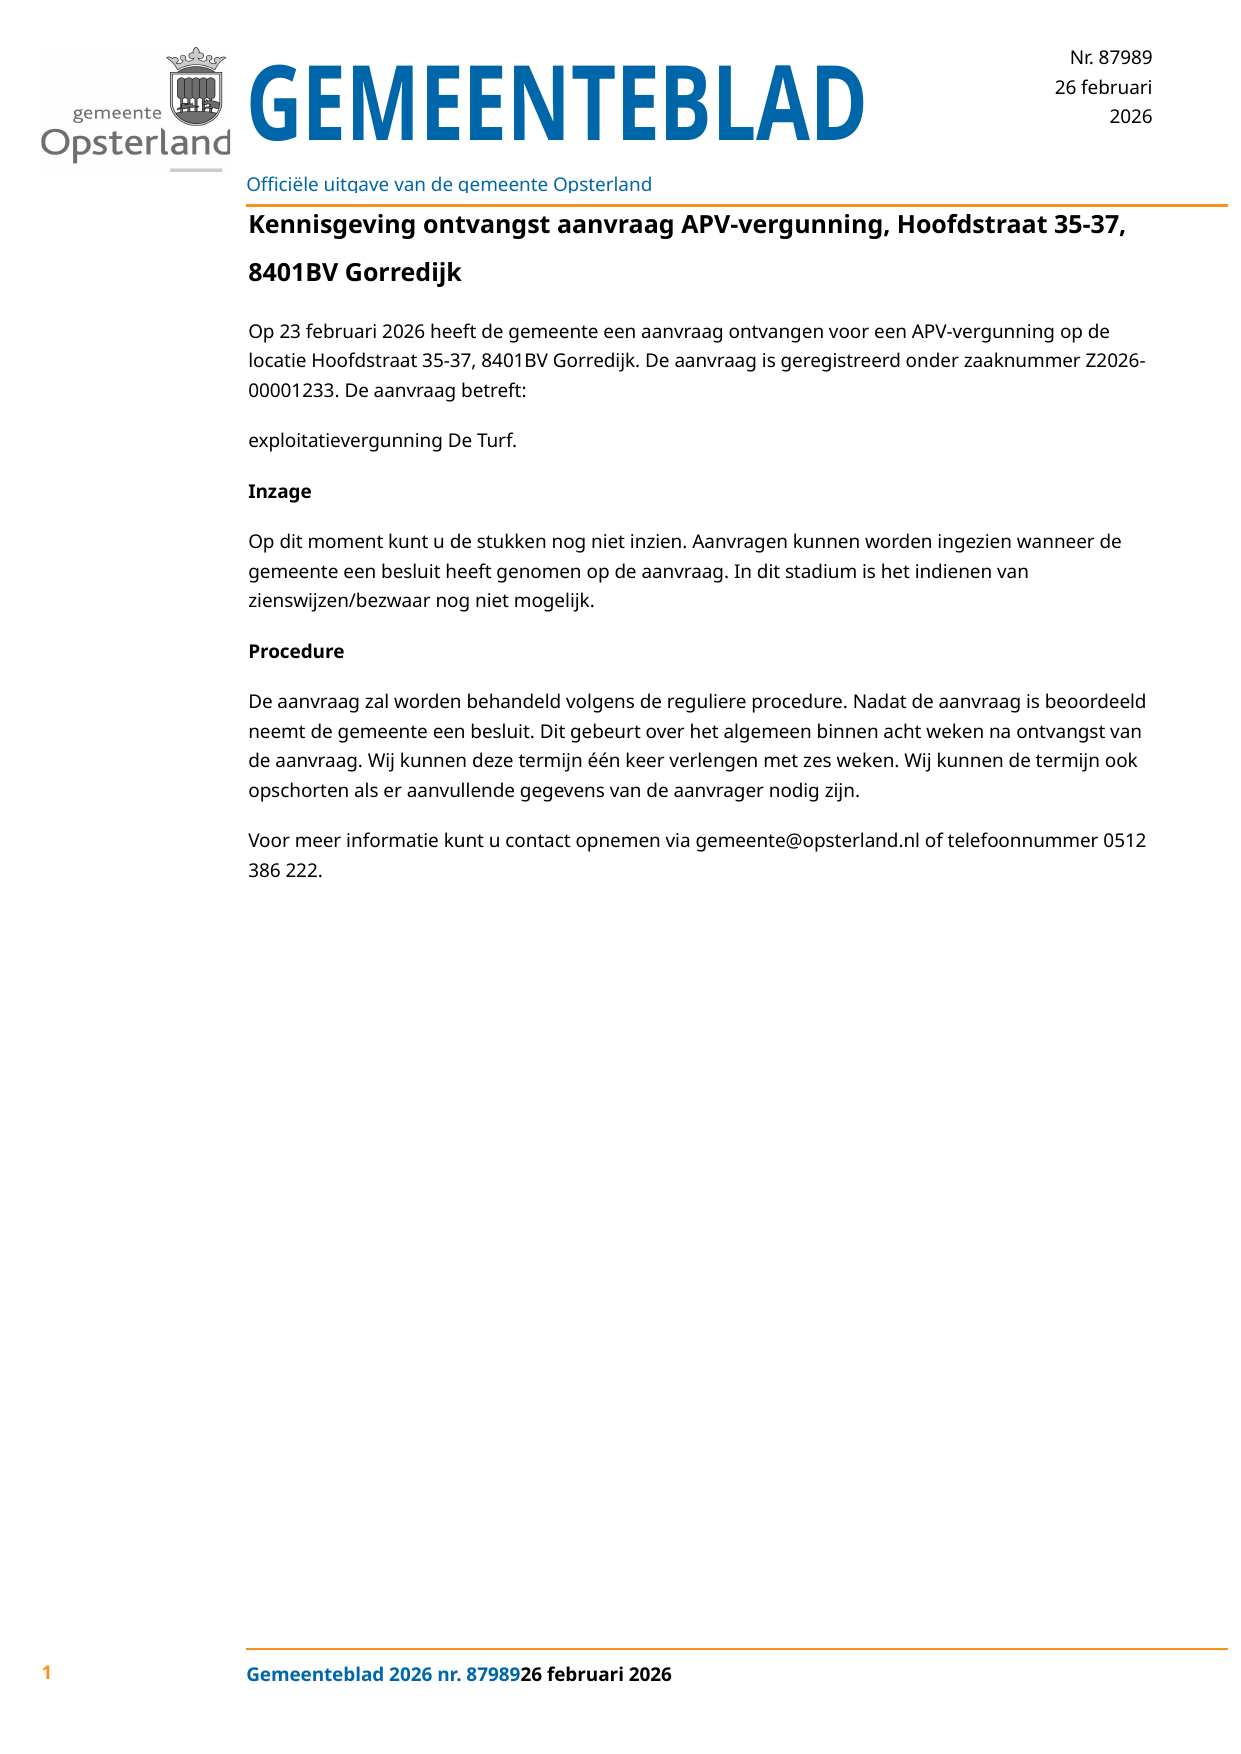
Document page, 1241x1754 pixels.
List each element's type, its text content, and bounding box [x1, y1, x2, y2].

text Op dit moment kunt u de stukken nog niet inzien. Aanvragen kunnen worden ingezien wanneer de gemeente een besluit heeft genomen op de aanvraag. In dit stadium is het indienen van zienswijzen/bezwaar nog niet mogelijk. [248, 528, 1152, 613]
text exploitatievergunning De Turf. [248, 427, 1152, 453]
text Procedure [248, 638, 1152, 664]
text Op 23 februari 2026 heeft de gemeente een aanvraag ontvangen voor een APV-vergunning op de locatie Hoofdstraat 35-37, 8401BV Gorredijk. De aanvraag is geregistreerd onder zaaknummer Z2026-00001233. De aanvraag betreft: [248, 318, 1152, 403]
text Voor meer informatie kunt u contact opnemen via gemeente@opsterland.nl of telefoonnummer 0512 386 222. [248, 827, 1152, 883]
text Inzage [248, 478, 1152, 504]
text Kennisgeving ontvangst aanvraag APV-vergunning, Hoofdstraat 35-37, 8401BV Gorredijk [248, 207, 1152, 288]
picture [41, 47, 231, 172]
text De aanvraag zal worden behandeld volgens de reguliere procedure. Nadat de aanvraag is beoordeeld neemt de gemeente een besluit. Dit gebeurt over het algemeen binnen acht weken na ontvangst van de aanvraag. Wij kunnen deze termijn één keer verlengen met zes weken. Wij kunnen de termijn ook opschorten als er aanvullende gegevens van de aanvrager nodig zijn. [248, 688, 1152, 803]
